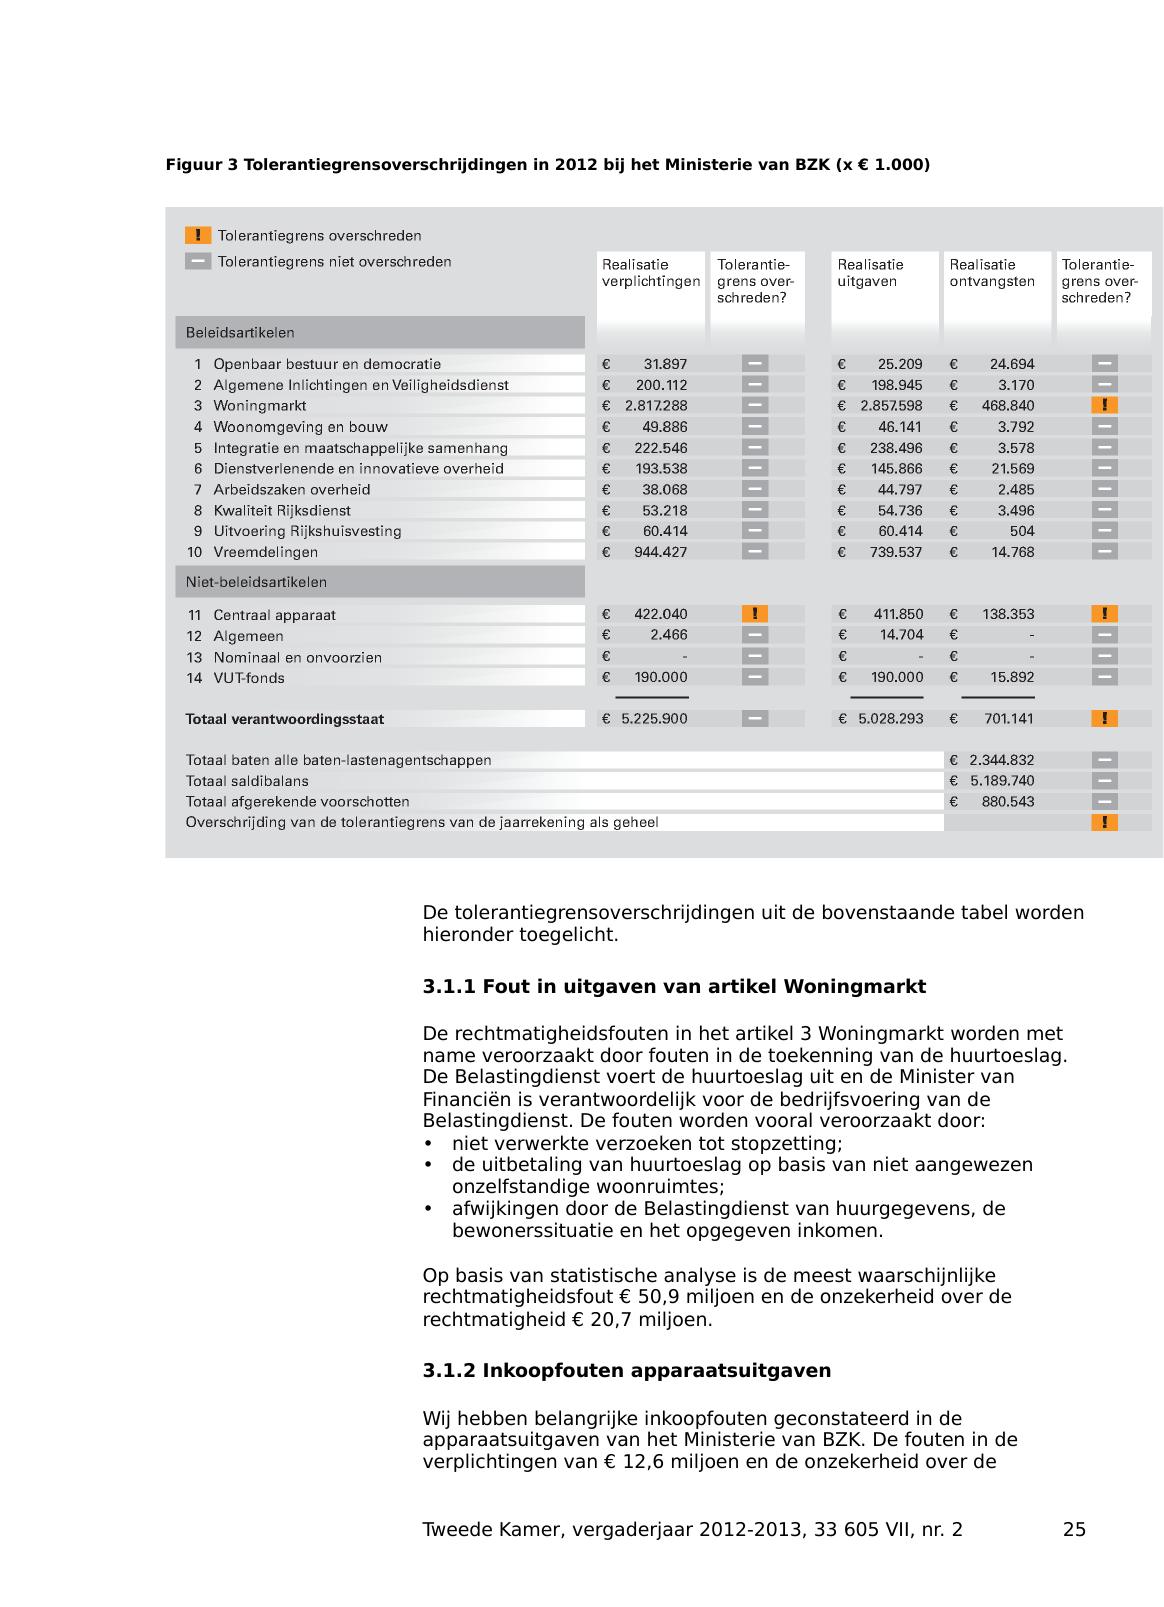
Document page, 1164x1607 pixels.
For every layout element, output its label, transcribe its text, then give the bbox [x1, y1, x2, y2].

text Figuur 3 Tolerantiegrensoverschrijdingen in 2012 bij het Ministerie van BZK (x € 1.000) [165, 156, 1163, 174]
text De tolerantiegrensoverschrijdingen uit de bovenstaande tabel worden hieronder toegelicht. [422, 902, 1087, 946]
text Wij hebben belangrijke inkoopfouten geconstateerd in de apparaatsuitgaven van het Ministerie van BZK. De fouten in de verplichtingen van € 12,6 miljoen en de onzekerheid over de [422, 1407, 1087, 1473]
picture [165, 207, 1164, 858]
text • de uitbetaling van huurtoeslag op basis van niet aangewezen onzelfstandige woonruimtes; [422, 1154, 1087, 1198]
text Op basis van statistische analyse is de meest waarschijnlijke rechtmatigheidsfout € 50,9 miljoen en de onzekerheid over de rechtmatigheid € 20,7 miljoen. [422, 1264, 1087, 1330]
text • niet verwerkte verzoeken tot stopzetting; [422, 1132, 1087, 1154]
text • afwijkingen door de Belastingdienst van huurgegevens, de bewonerssituatie en het opgegeven inkomen. [422, 1198, 1087, 1242]
text De rechtmatigheidsfouten in het artikel 3 Woningmarkt worden met name veroorzaakt door fouten in de toekenning van de huurtoeslag. De Belastingdienst voert de huurtoeslag uit en de Minister van Financiën is verantwoordelijk voor de bedrijfsvoering van de Belastingdienst. De fouten worden vooral veroorzaakt door: [422, 1022, 1087, 1132]
subtitle 3.1.1 Fout in uitgaven van artikel Woningmarkt [422, 976, 1087, 997]
subtitle 3.1.2 Inkoopfouten apparaatsuitgaven [422, 1360, 1087, 1382]
